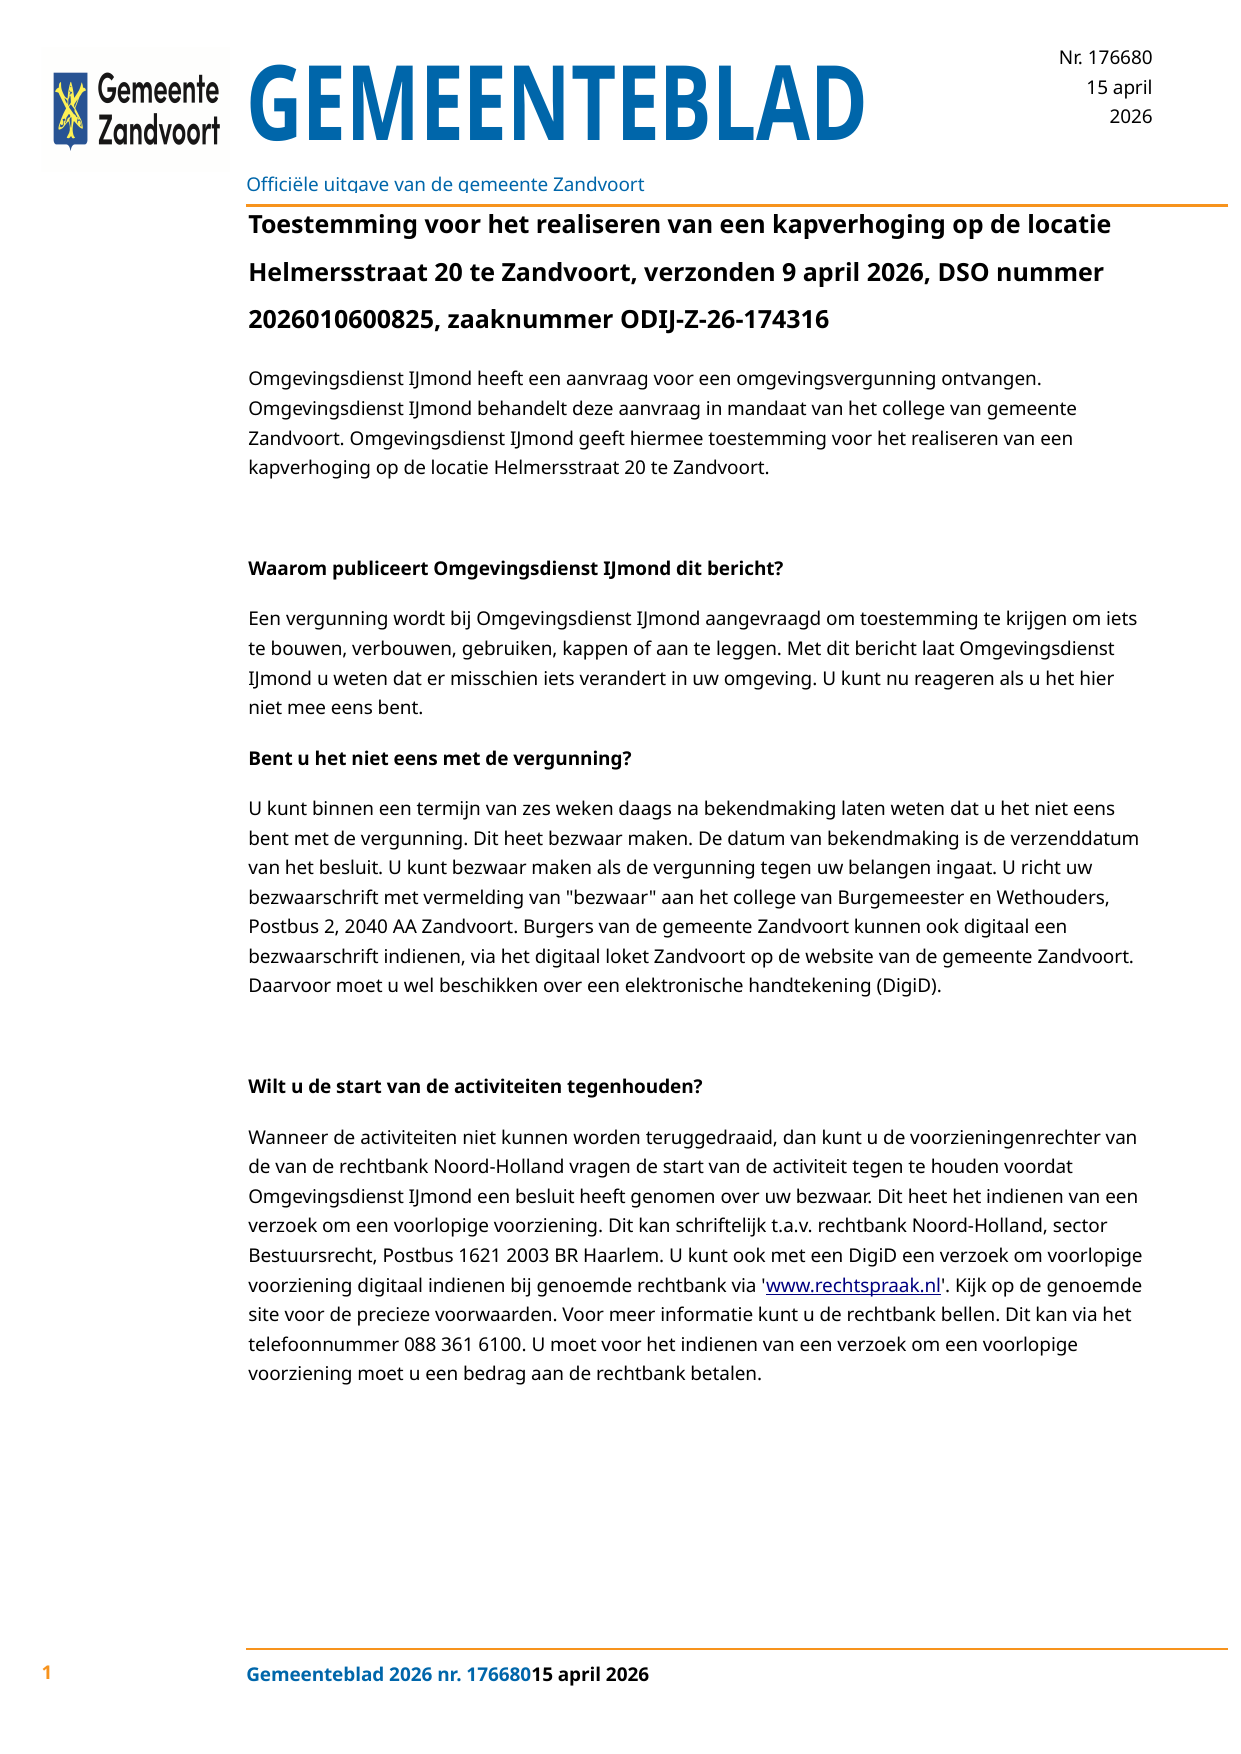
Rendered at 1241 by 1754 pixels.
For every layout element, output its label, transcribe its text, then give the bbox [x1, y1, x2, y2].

text Wilt u de start van de activiteiten tegenhouden? [248, 1073, 1152, 1099]
text Bent u het niet eens met de vergunning? [248, 745, 1152, 770]
text Een vergunning wordt bij Omgevingsdienst IJmond aangevraagd om toestemming te krijgen om iets te bouwen, verbouwen, gebruiken, kappen of aan te leggen. Met dit bericht laat Omgevingsdienst IJmond u weten dat er misschien iets verandert in uw omgeving. U kunt nu reageren als u het hier niet mee eens bent. [248, 606, 1152, 720]
text Wanneer de activiteiten niet kunnen worden teruggedraaid, dan kunt u de voorzieningenrechter van de van de rechtbank Noord-Holland vragen de start van de activiteit tegen te houden voordat Omgevingsdienst IJmond een besluit heeft genomen over uw bezwaar. Dit heet het indienen van een verzoek om een voorlopige voorziening. Dit kan schriftelijk t.a.v. rechtbank Noord-Holland, sector Bestuursrecht, Postbus 1621 2003 BR Haarlem. U kunt ook met een DigiD een verzoek om voorlopige voorziening digitaal indienen bij genoemde rechtbank via 'www.rechtspraak.nl'. Kijk op de genoemde site voor de precieze voorwaarden. Voor meer informatie kunt u de rechtbank bellen. Dit kan via het telefoonnummer 088 361 6100. U moet voor het indienen van een verzoek om een voorlopige voorziening moet u een bedrag aan de rechtbank betalen. [248, 1124, 1152, 1386]
text Waarom publiceert Omgevingsdienst IJmond dit bericht? [248, 555, 1152, 581]
text Omgevingsdienst IJmond heeft een aanvraag voor een omgevingsvergunning ontvangen. Omgevingsdienst IJmond behandelt deze aanvraag in mandaat van het college van gemeente Zandvoort. Omgevingsdienst IJmond geeft hiermee toestemming voor het realiseren van een kapverhoging op de locatie Helmersstraat 20 te Zandvoort. [248, 366, 1152, 480]
picture [41, 47, 231, 172]
text U kunt binnen een termijn van zes weken daags na bekendmaking laten weten dat u het niet eens bent met de vergunning. Dit heet bezwaar maken. De datum van bekendmaking is de verzenddatum van het besluit. U kunt bezwaar maken als de vergunning tegen uw belangen ingaat. U richt uw bezwaarschrift met vermelding van "bezwaar" aan het college van Burgemeester en Wethouders, Postbus 2, 2040 AA Zandvoort. Burgers van de gemeente Zandvoort kunnen ook digitaal een bezwaarschrift indienen, via het digitaal loket Zandvoort op de website van de gemeente Zandvoort. Daarvoor moet u wel beschikken over een elektronische handtekening (DigiD). [248, 795, 1152, 998]
text Toestemming voor het realiseren van een kapverhoging op de locatie Helmersstraat 20 te Zandvoort, verzonden 9 april 2026, DSO nummer 2026010600825, zaaknummer ODIJ-Z-26-174316 [248, 207, 1152, 336]
